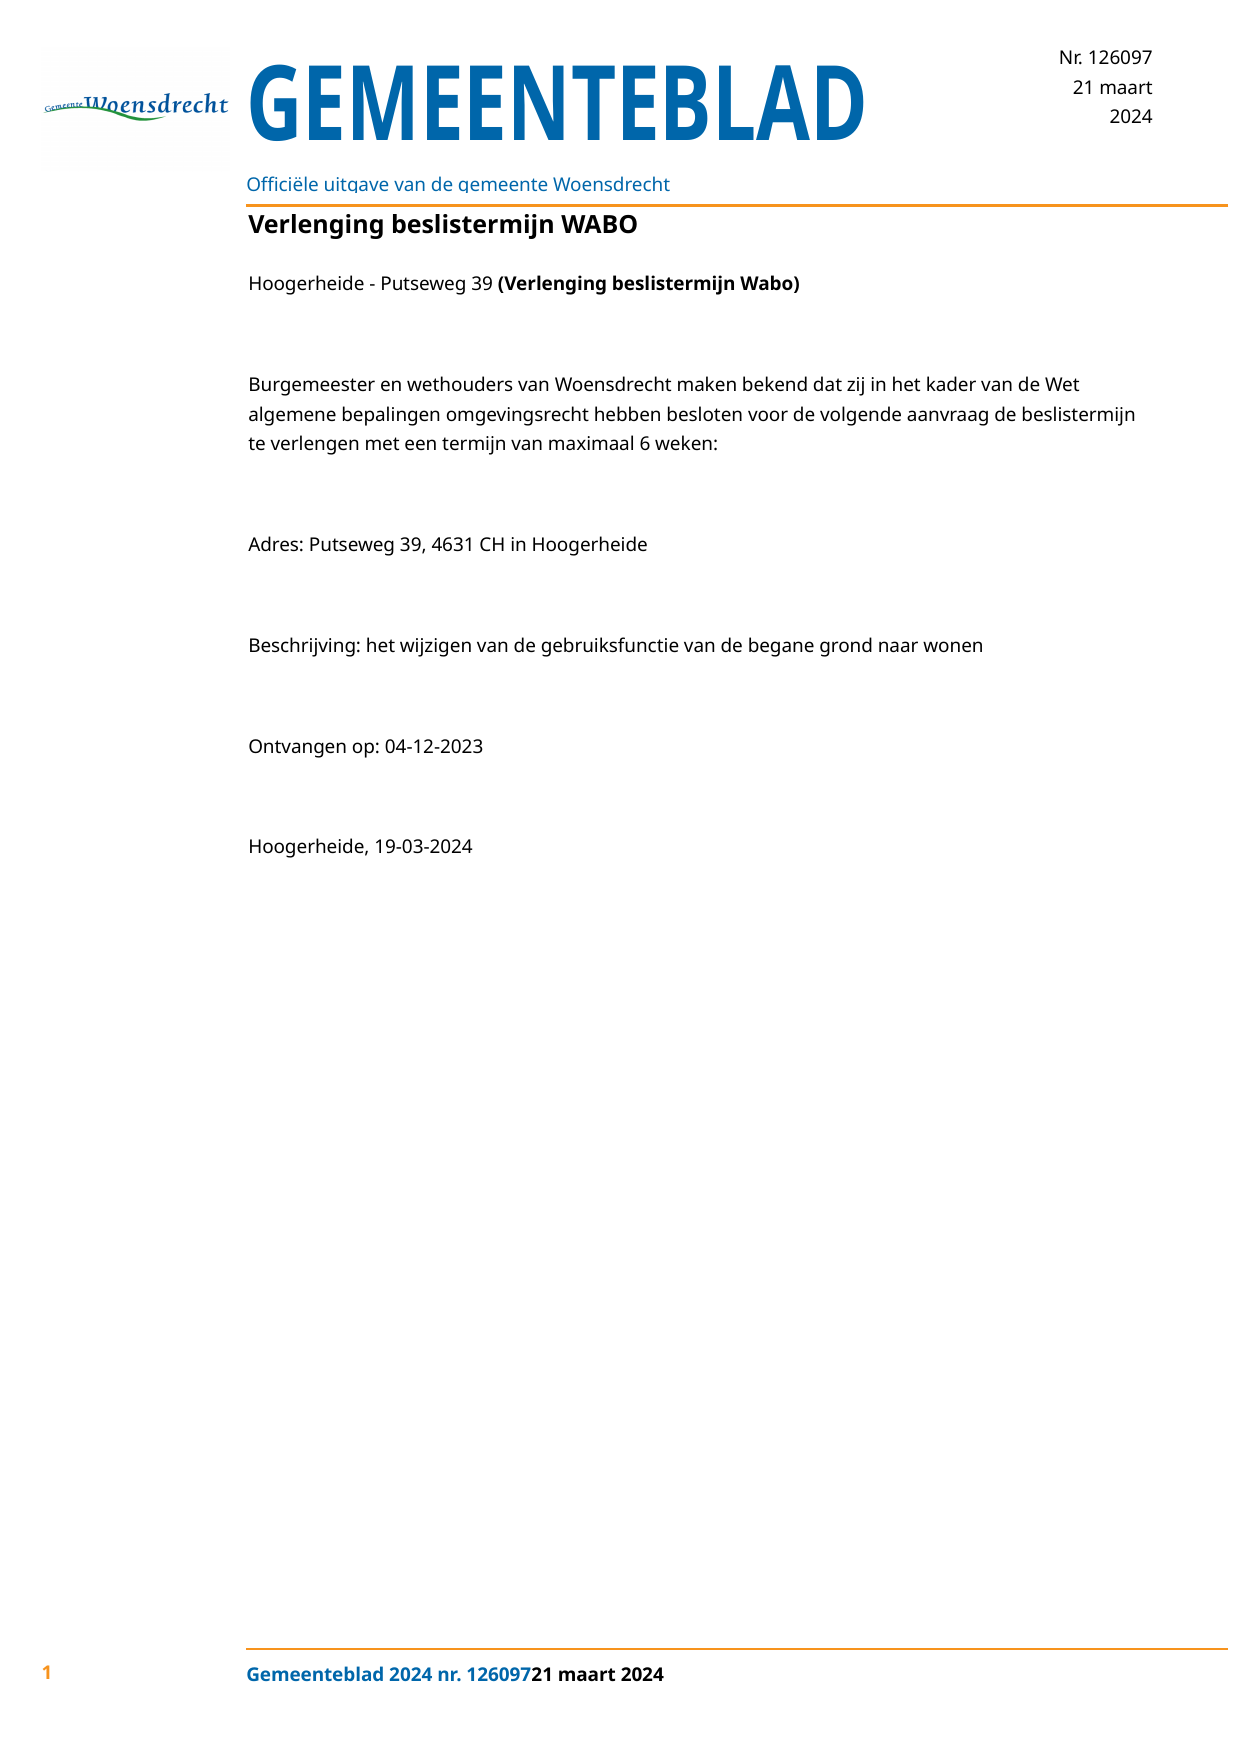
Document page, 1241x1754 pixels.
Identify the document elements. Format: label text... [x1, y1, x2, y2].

text Ontvangen op: 04-12-2023 [248, 733, 1152, 758]
text Burgemeester en wethouders van Woensdrecht maken bekend dat zij in het kader van de Wet algemene bepalingen omgevingsrecht hebben besloten voor de volgende aanvraag de beslistermijn te verlengen met een termijn van maximaal 6 weken: [248, 371, 1152, 456]
text Hoogerheide - Putseweg 39 (Verlenging beslistermijn Wabo) [248, 270, 1152, 296]
text Adres: Putseweg 39, 4631 CH in Hoogerheide [248, 531, 1152, 557]
text Beschrijving: het wijzigen van de gebruiksfunctie van de begane grond naar wonen [248, 632, 1152, 658]
picture [41, 47, 231, 172]
text Hoogerheide, 19-03-2024 [248, 834, 1152, 859]
text Verlenging beslistermijn WABO [248, 207, 1152, 241]
